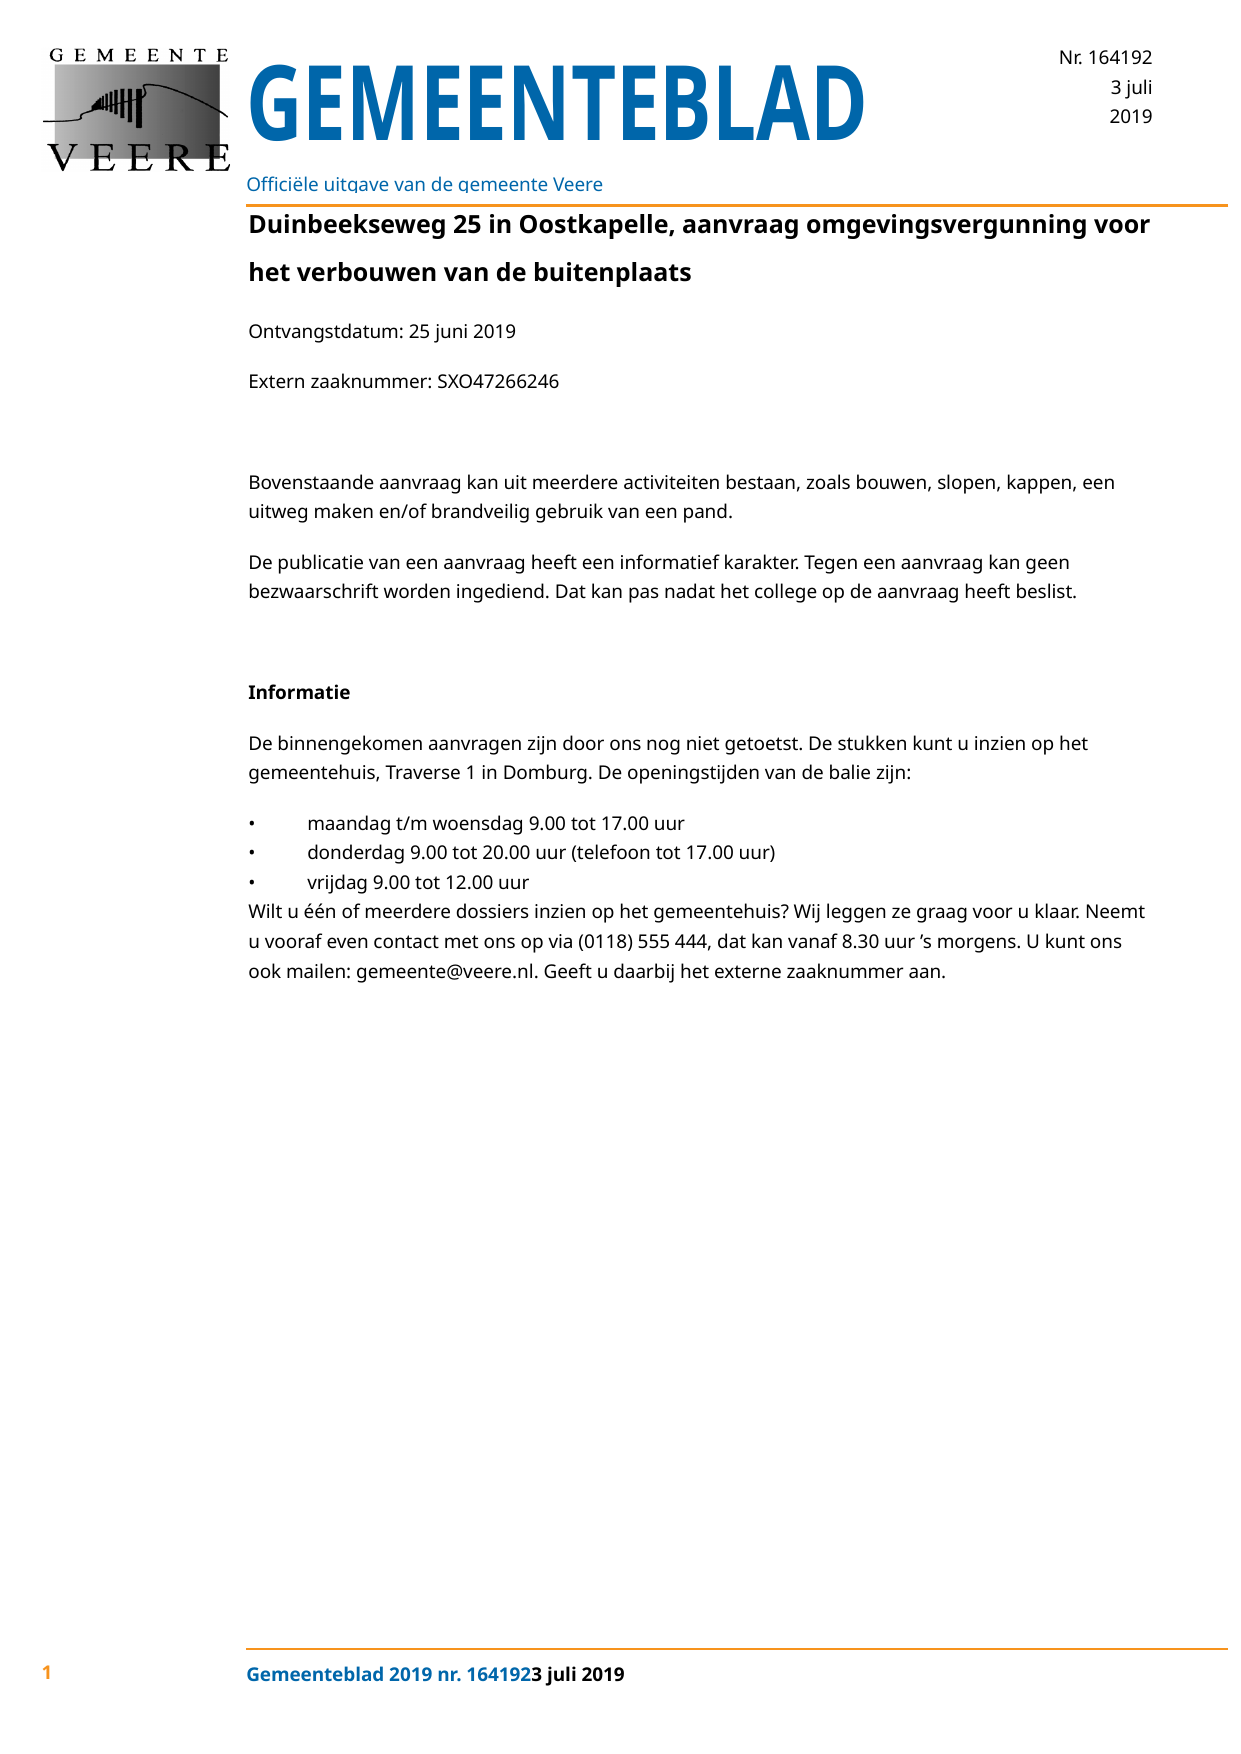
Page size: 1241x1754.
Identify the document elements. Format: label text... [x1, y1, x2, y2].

list vrijdag 9.00 tot 12.00 uur [248, 869, 1152, 895]
text Ontvangstdatum: 25 juni 2019 [248, 318, 1152, 344]
list donderdag 9.00 tot 20.00 uur (telefoon tot 17.00 uur) [248, 839, 1152, 865]
text Duinbeekseweg 25 in Oostkapelle, aanvraag omgevingsvergunning voor het verbouwen van de buitenplaats [248, 207, 1152, 288]
text Informatie [248, 679, 1152, 705]
text De binnengekomen aanvragen zijn door ons nog niet getoetst. De stukken kunt u inzien op het gemeentehuis, Traverse 1 in Domburg. De openingstijden van de balie zijn: [248, 730, 1152, 785]
text Wilt u één of meerdere dossiers inzien op het gemeentehuis? Wij leggen ze graag voor u klaar. Neemt u vooraf even contact met ons op via (0118) 555 444, dat kan vanaf 8.30 uur ’s morgens. U kunt ons ook mailen: gemeente@veere.nl. Geeft u daarbij het externe zaaknummer aan. [248, 899, 1152, 984]
list maandag t/m woensdag 9.00 tot 17.00 uur [248, 810, 1152, 836]
text Bovenstaande aanvraag kan uit meerdere activiteiten bestaan, zoals bouwen, slopen, kappen, een uitweg maken en/of brandveilig gebruik van een pand. [248, 469, 1152, 524]
text Extern zaaknummer: SXO47266246 [248, 368, 1152, 394]
picture [41, 47, 231, 172]
text De publicatie van een aanvraag heeft een informatief karakter. Tegen een aanvraag kan geen bezwaarschrift worden ingediend. Dat kan pas nadat het college op de aanvraag heeft beslist. [248, 549, 1152, 604]
